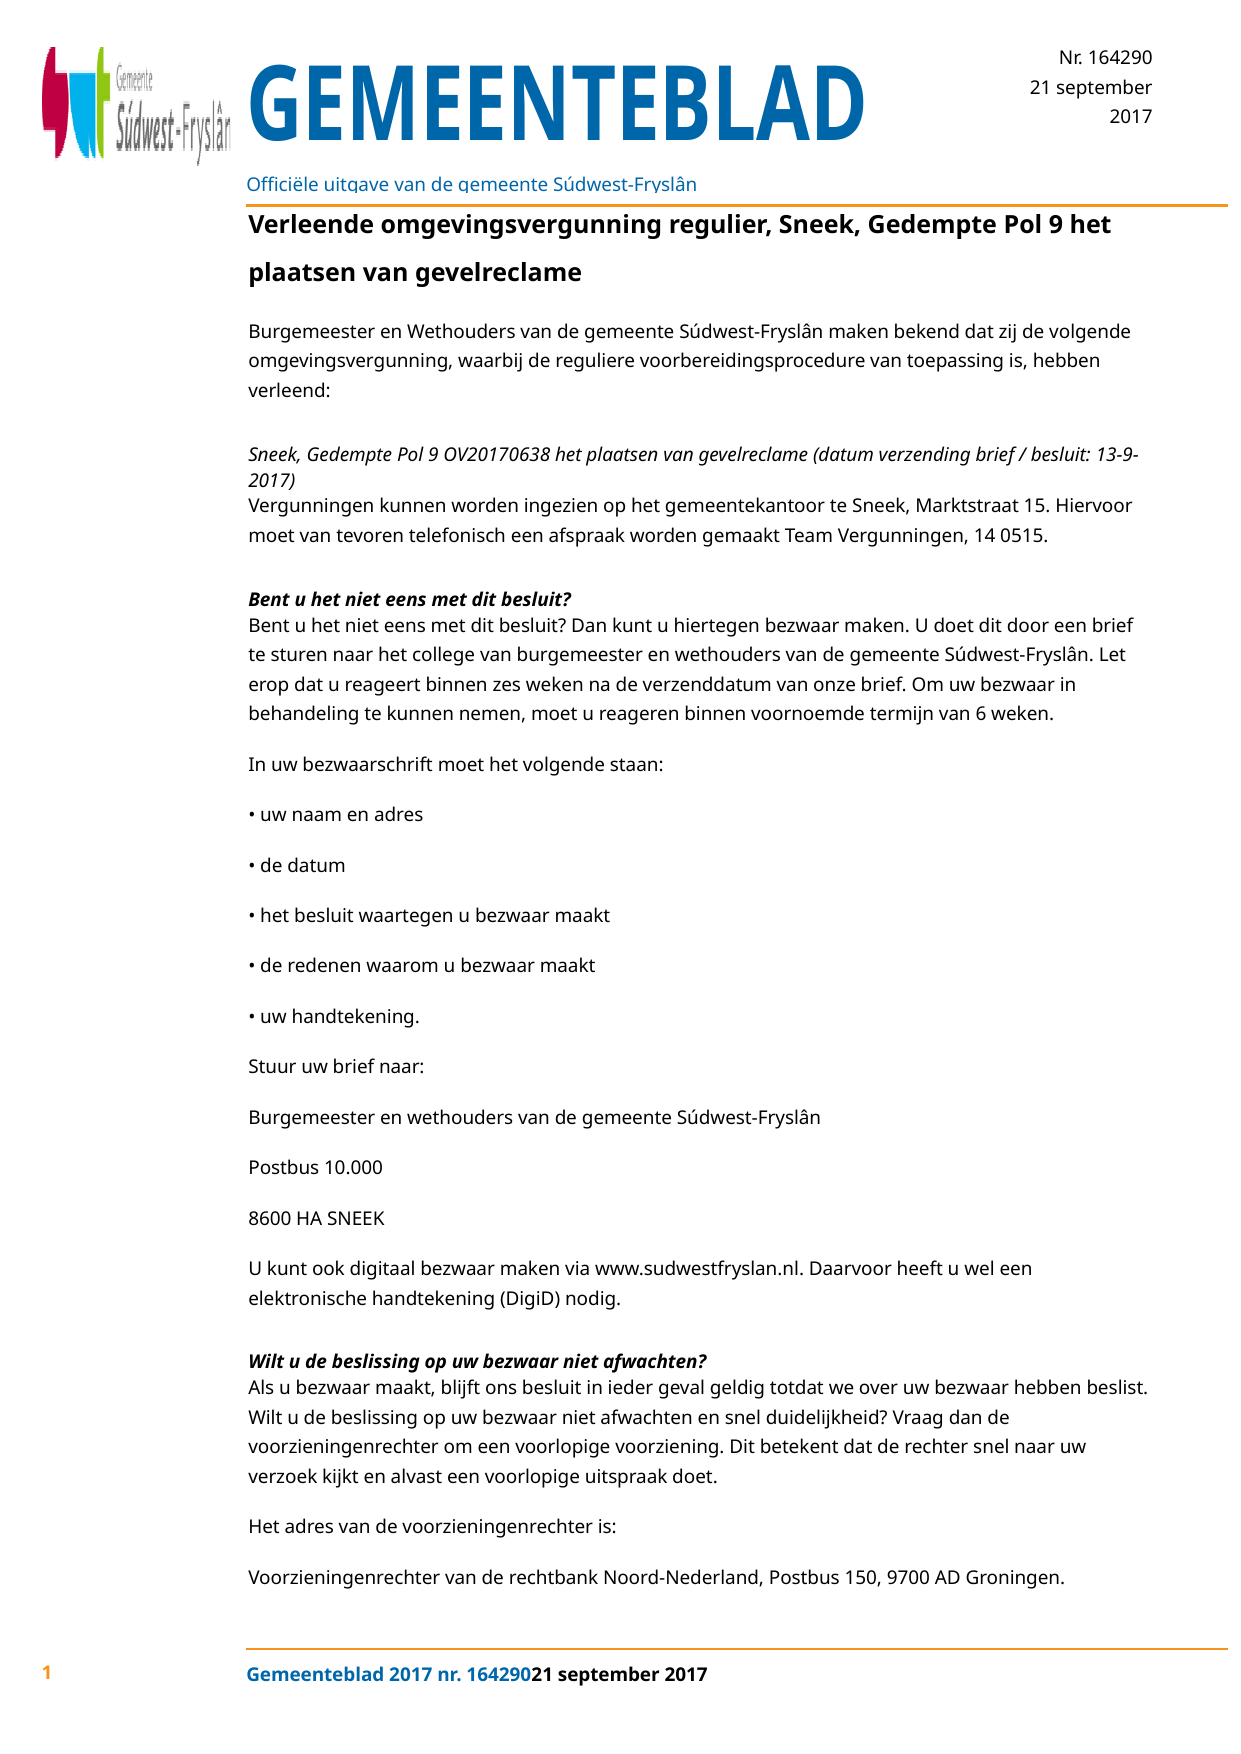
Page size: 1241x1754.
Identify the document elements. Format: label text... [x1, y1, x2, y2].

text Postbus 10.000 [248, 1154, 1152, 1180]
text • de datum [248, 852, 1152, 877]
text • het besluit waartegen u bezwaar maakt [248, 902, 1152, 928]
text Bent u het niet eens met dit besluit? [248, 586, 1152, 612]
text 8600 HA SNEEK [248, 1205, 1152, 1230]
text • uw naam en adres [248, 801, 1152, 827]
text Vergunningen kunnen worden ingezien op het gemeentekantoor te Sneek, Marktstraat 15. Hiervoor moet van tevoren telefonisch een afspraak worden gemaakt Team Vergunningen, 14 0515. [248, 492, 1152, 548]
text Als u bezwaar maakt, blijft ons besluit in ieder geval geldig totdat we over uw bezwaar hebben beslist. Wilt u de beslissing op uw bezwaar niet afwachten en snel duidelijkheid? Vraag dan de voorzieningenrechter om een voorlopige voorziening. Dit betekent dat de rechter snel naar uw verzoek kijkt en alvast een voorlopige uitspraak doet. [248, 1374, 1152, 1489]
text Wilt u de beslissing op uw bezwaar niet afwachten? [248, 1349, 1152, 1374]
text In uw bezwaarschrift moet het volgende staan: [248, 751, 1152, 777]
text Het adres van de voorzieningenrechter is: [248, 1513, 1152, 1539]
text Verleende omgevingsvergunning regulier, Sneek, Gedempte Pol 9 het plaatsen van gevelreclame [248, 207, 1152, 288]
text • uw handtekening. [248, 1003, 1152, 1029]
text Bent u het niet eens met dit besluit? Dan kunt u hiertegen bezwaar maken. U doet dit door een brief te sturen naar het college van burgemeester en wethouders van de gemeente Súdwest-Fryslân. Let erop dat u reageert binnen zes weken na de verzenddatum van onze brief. Om uw bezwaar in behandeling te kunnen nemen, moet u reageren binnen voornoemde termijn van 6 weken. [248, 612, 1152, 726]
text Burgemeester en wethouders van de gemeente Súdwest-Fryslân [248, 1104, 1152, 1129]
text Sneek, Gedempte Pol 9 OV20170638 het plaatsen van gevelreclame (datum verzending brief / besluit: 13-9-2017) [248, 441, 1152, 492]
text U kunt ook digitaal bezwaar maken via www.sudwestfryslan.nl. Daarvoor heeft u wel een elektronische handtekening (DigiD) nodig. [248, 1255, 1152, 1310]
text Voorzieningenrechter van de rechtbank Noord-Nederland, Postbus 150, 9700 AD Groningen. [248, 1564, 1152, 1590]
text • de redenen waarom u bezwaar maakt [248, 953, 1152, 978]
text Burgemeester en Wethouders van de gemeente Súdwest-Fryslân maken bekend dat zij de volgende omgevingsvergunning, waarbij de reguliere voorbereidingsprocedure van toepassing is, hebben verleend: [248, 318, 1152, 403]
picture [41, 47, 231, 172]
text Stuur uw brief naar: [248, 1053, 1152, 1079]
